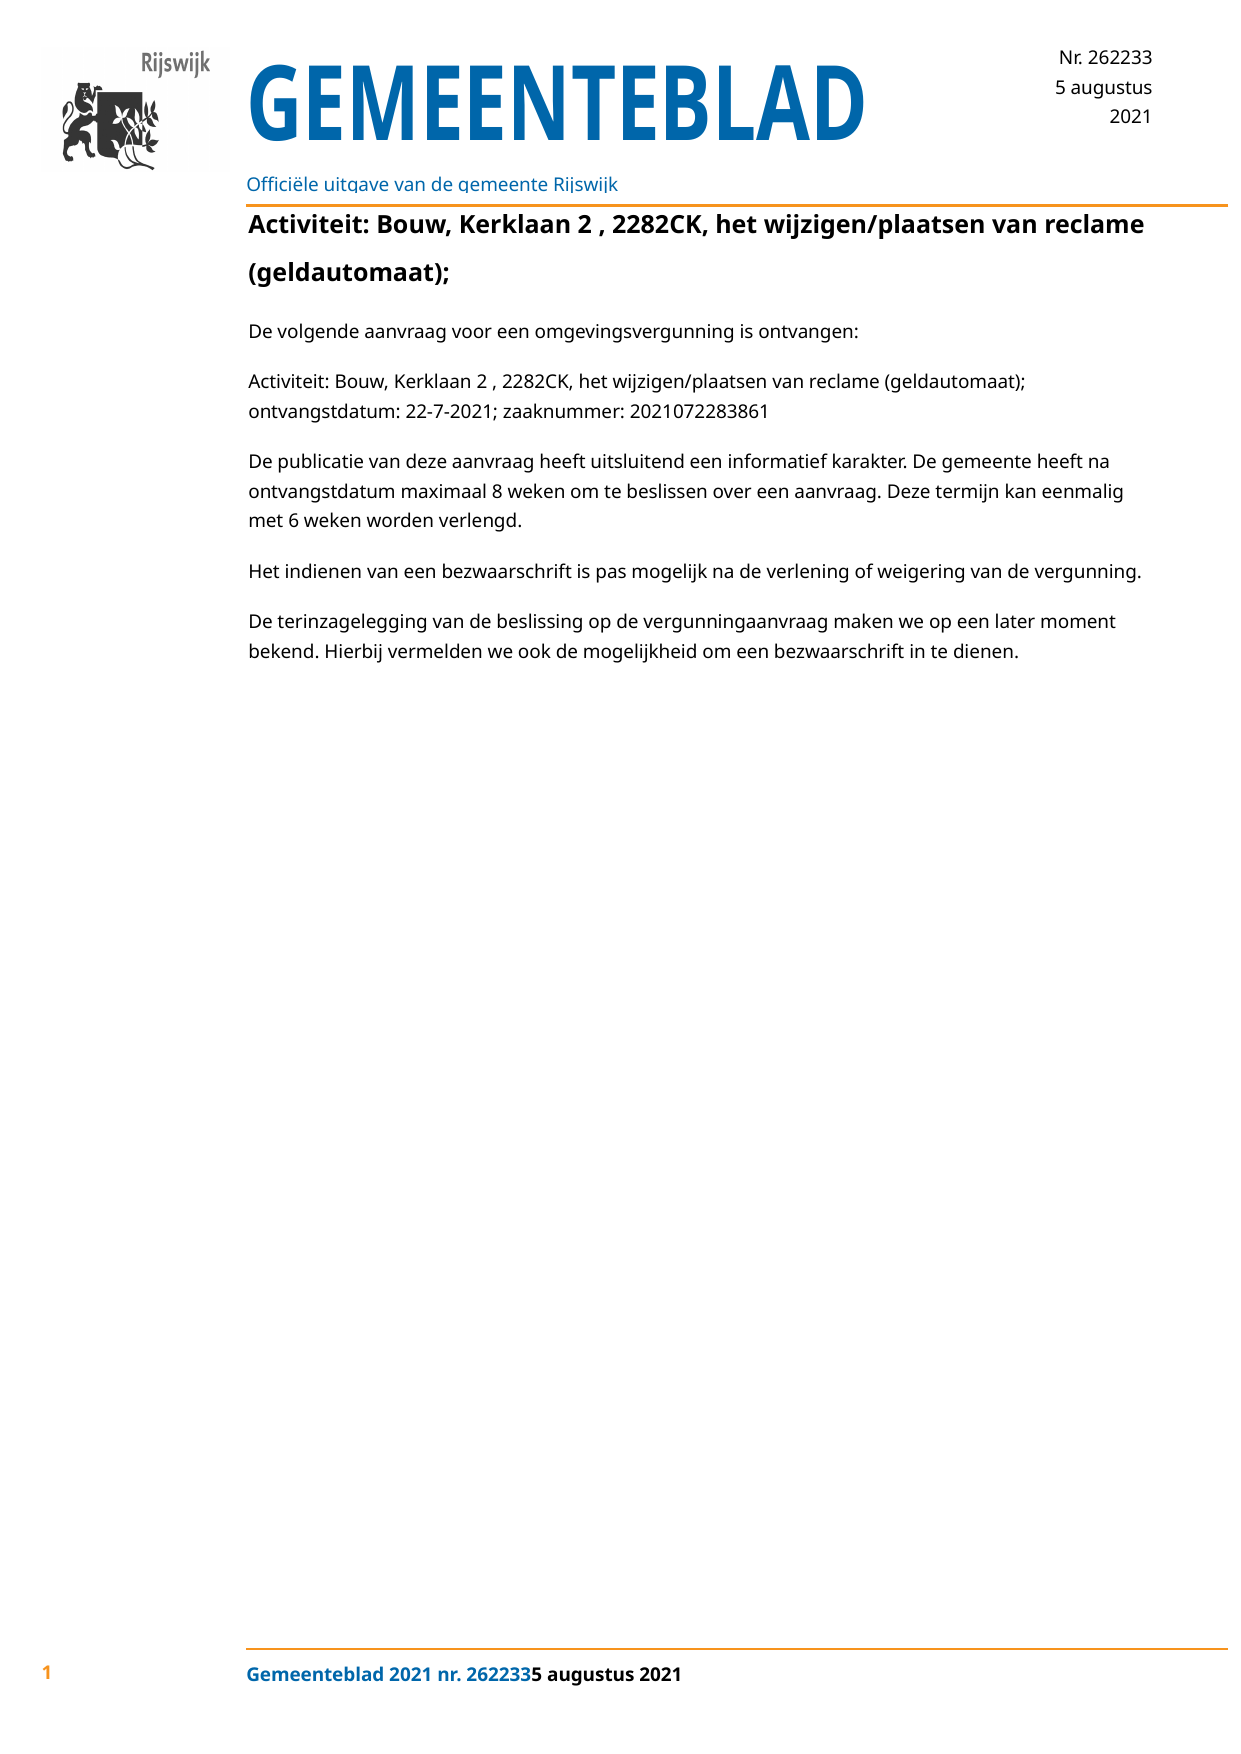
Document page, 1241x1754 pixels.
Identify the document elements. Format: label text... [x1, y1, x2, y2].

text De publicatie van deze aanvraag heeft uitsluitend een informatief karakter. De gemeente heeft na ontvangstdatum maximaal 8 weken om te beslissen over een aanvraag. Deze termijn kan eenmalig met 6 weken worden verlengd. [248, 448, 1152, 533]
text De volgende aanvraag voor een omgevingsvergunning is ontvangen: [248, 318, 1152, 344]
picture [41, 47, 231, 172]
text Het indienen van een bezwaarschrift is pas mogelijk na de verlening of weigering van de vergunning. [248, 558, 1152, 584]
text De terinzagelegging van de beslissing op de vergunningaanvraag maken we op een later moment bekend. Hierbij vermelden we ook de mogelijkheid om een bezwaarschrift in te dienen. [248, 608, 1152, 664]
text Activiteit: Bouw, Kerklaan 2 , 2282CK, het wijzigen/plaatsen van reclame (geldautomaat); ontvangstdatum: 22-7-2021; zaaknummer: 2021072283861 [248, 368, 1152, 424]
text Activiteit: Bouw, Kerklaan 2 , 2282CK, het wijzigen/plaatsen van reclame (geldautomaat); [248, 207, 1152, 288]
